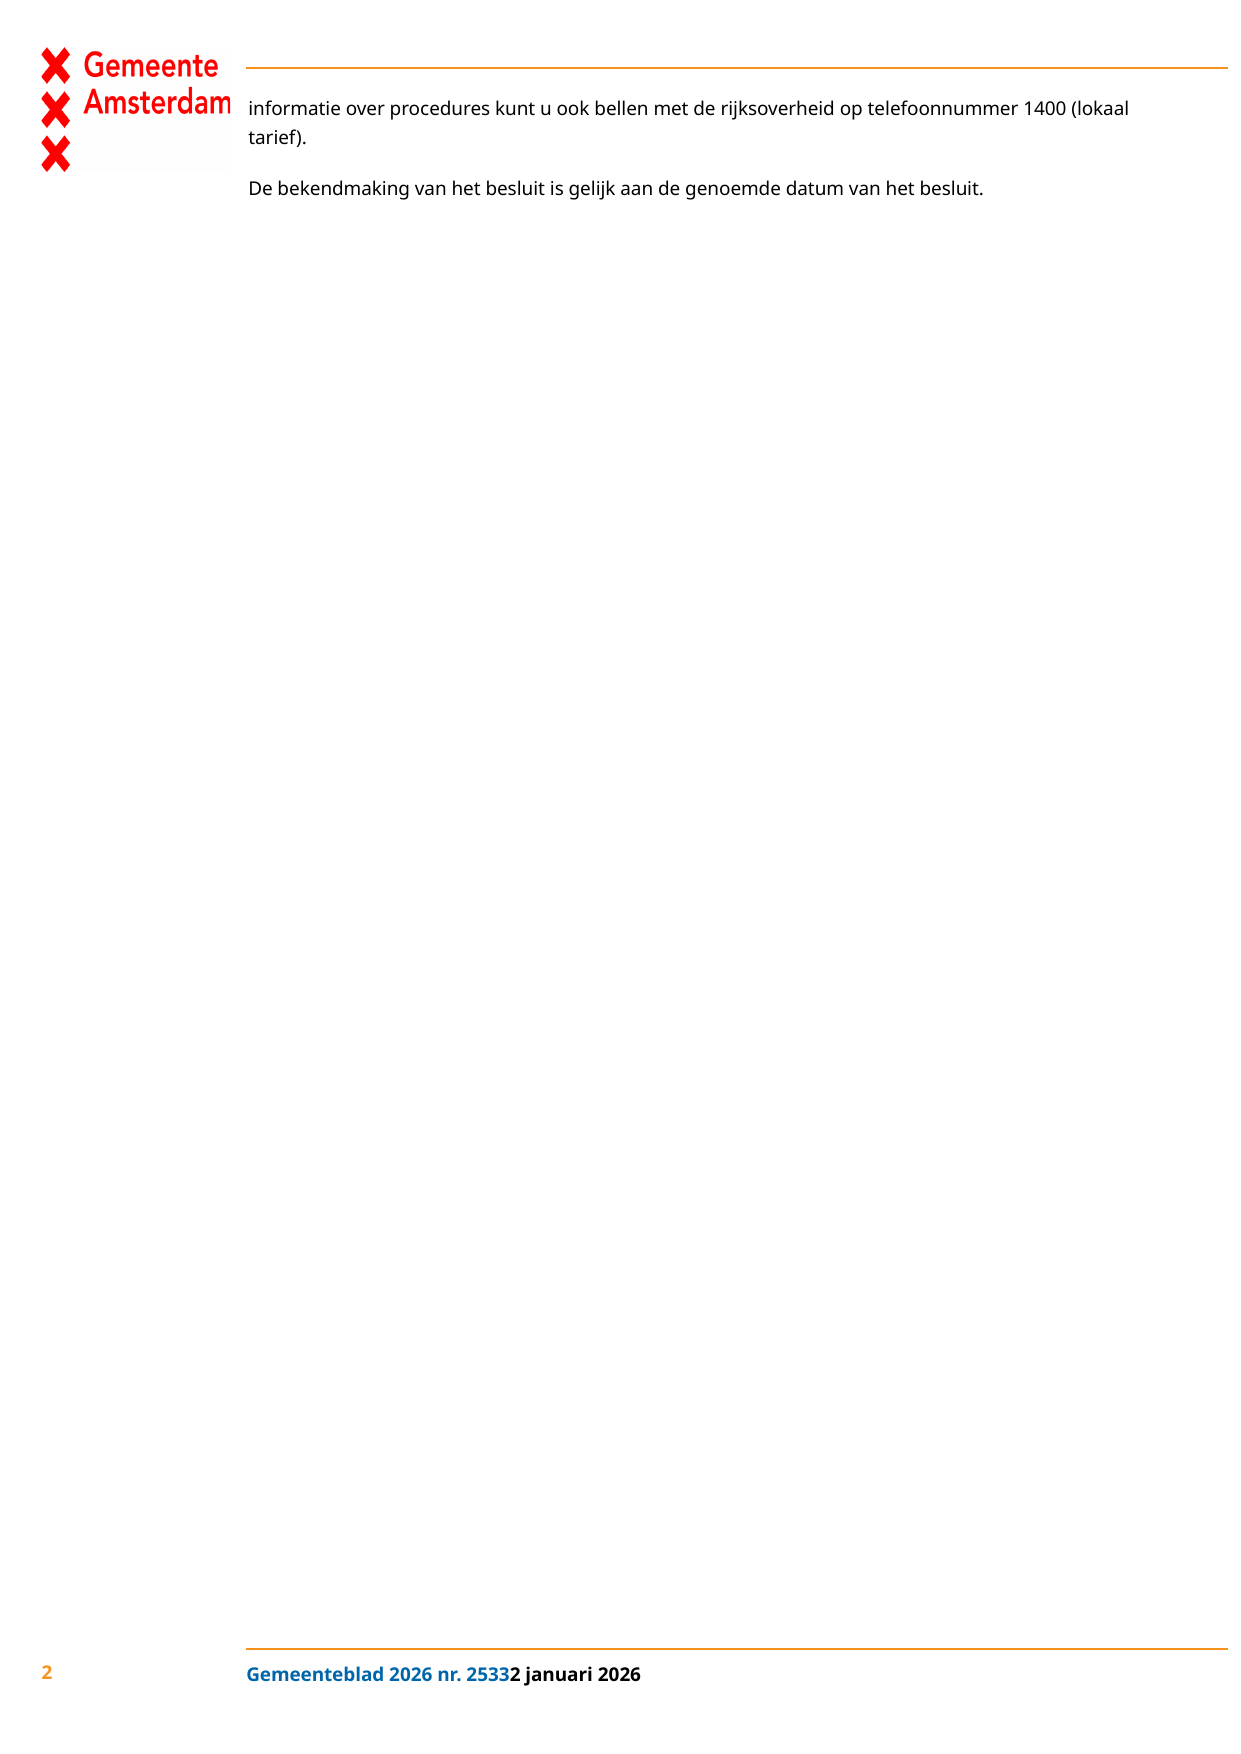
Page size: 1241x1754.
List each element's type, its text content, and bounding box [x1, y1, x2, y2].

text informatie over procedures kunt u ook bellen met de rijksoverheid op telefoonnummer 1400 (lokaal tarief). [248, 95, 1152, 150]
text De bekendmaking van het besluit is gelijk aan de genoemde datum van het besluit. [248, 175, 1152, 201]
picture [41, 47, 231, 172]
